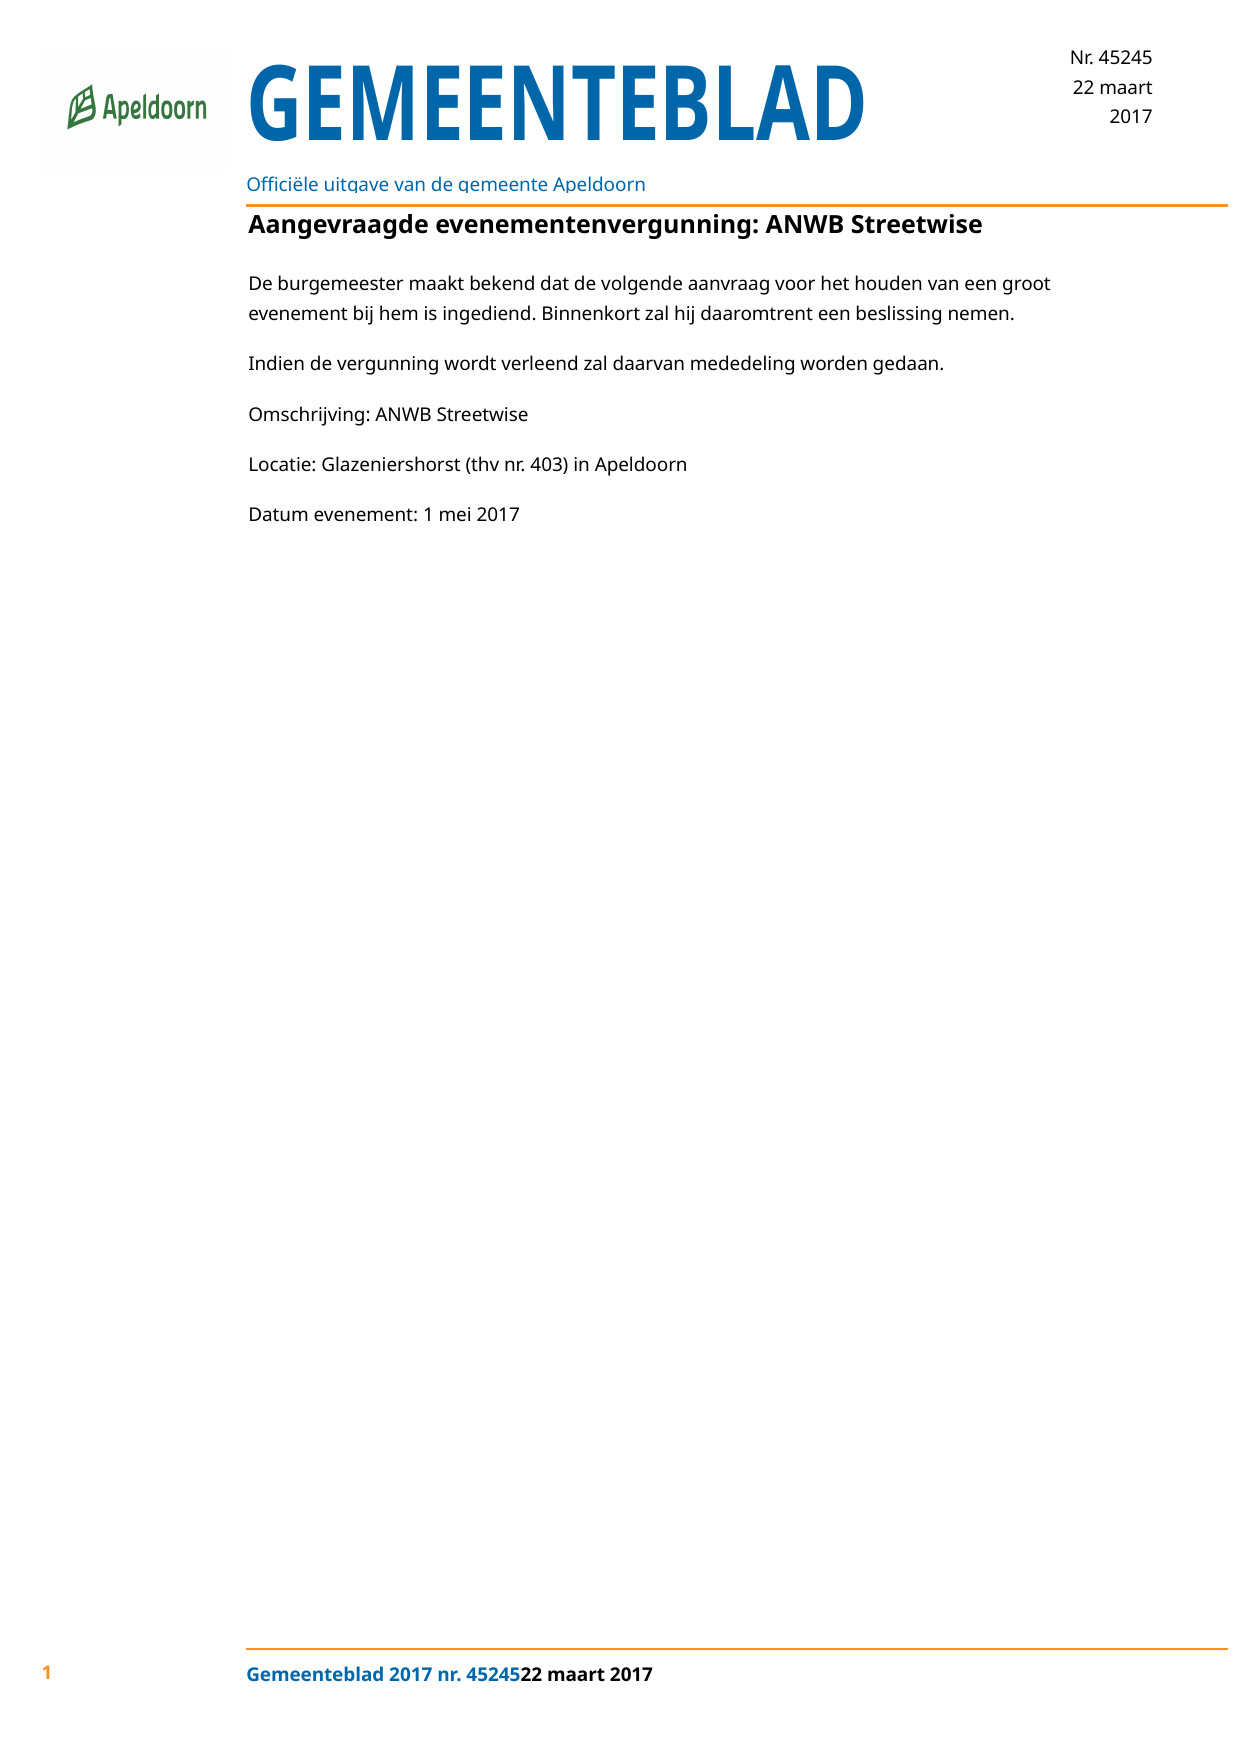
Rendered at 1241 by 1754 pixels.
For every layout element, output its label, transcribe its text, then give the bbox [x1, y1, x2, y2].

text Indien de vergunning wordt verleend zal daarvan mededeling worden gedaan. [248, 350, 1152, 376]
text Aangevraagde evenementenvergunning: ANWB Streetwise [248, 207, 1152, 241]
text Omschrijving: ANWB Streetwise [248, 401, 1152, 426]
text De burgemeester maakt bekend dat de volgende aanvraag voor het houden van een groot evenement bij hem is ingediend. Binnenkort zal hij daaromtrent een beslissing nemen. [248, 270, 1152, 326]
text Locatie: Glazeniershorst (thv nr. 403) in Apeldoorn [248, 451, 1152, 477]
text Datum evenement: 1 mei 2017 [248, 502, 1152, 527]
picture [41, 47, 231, 172]
